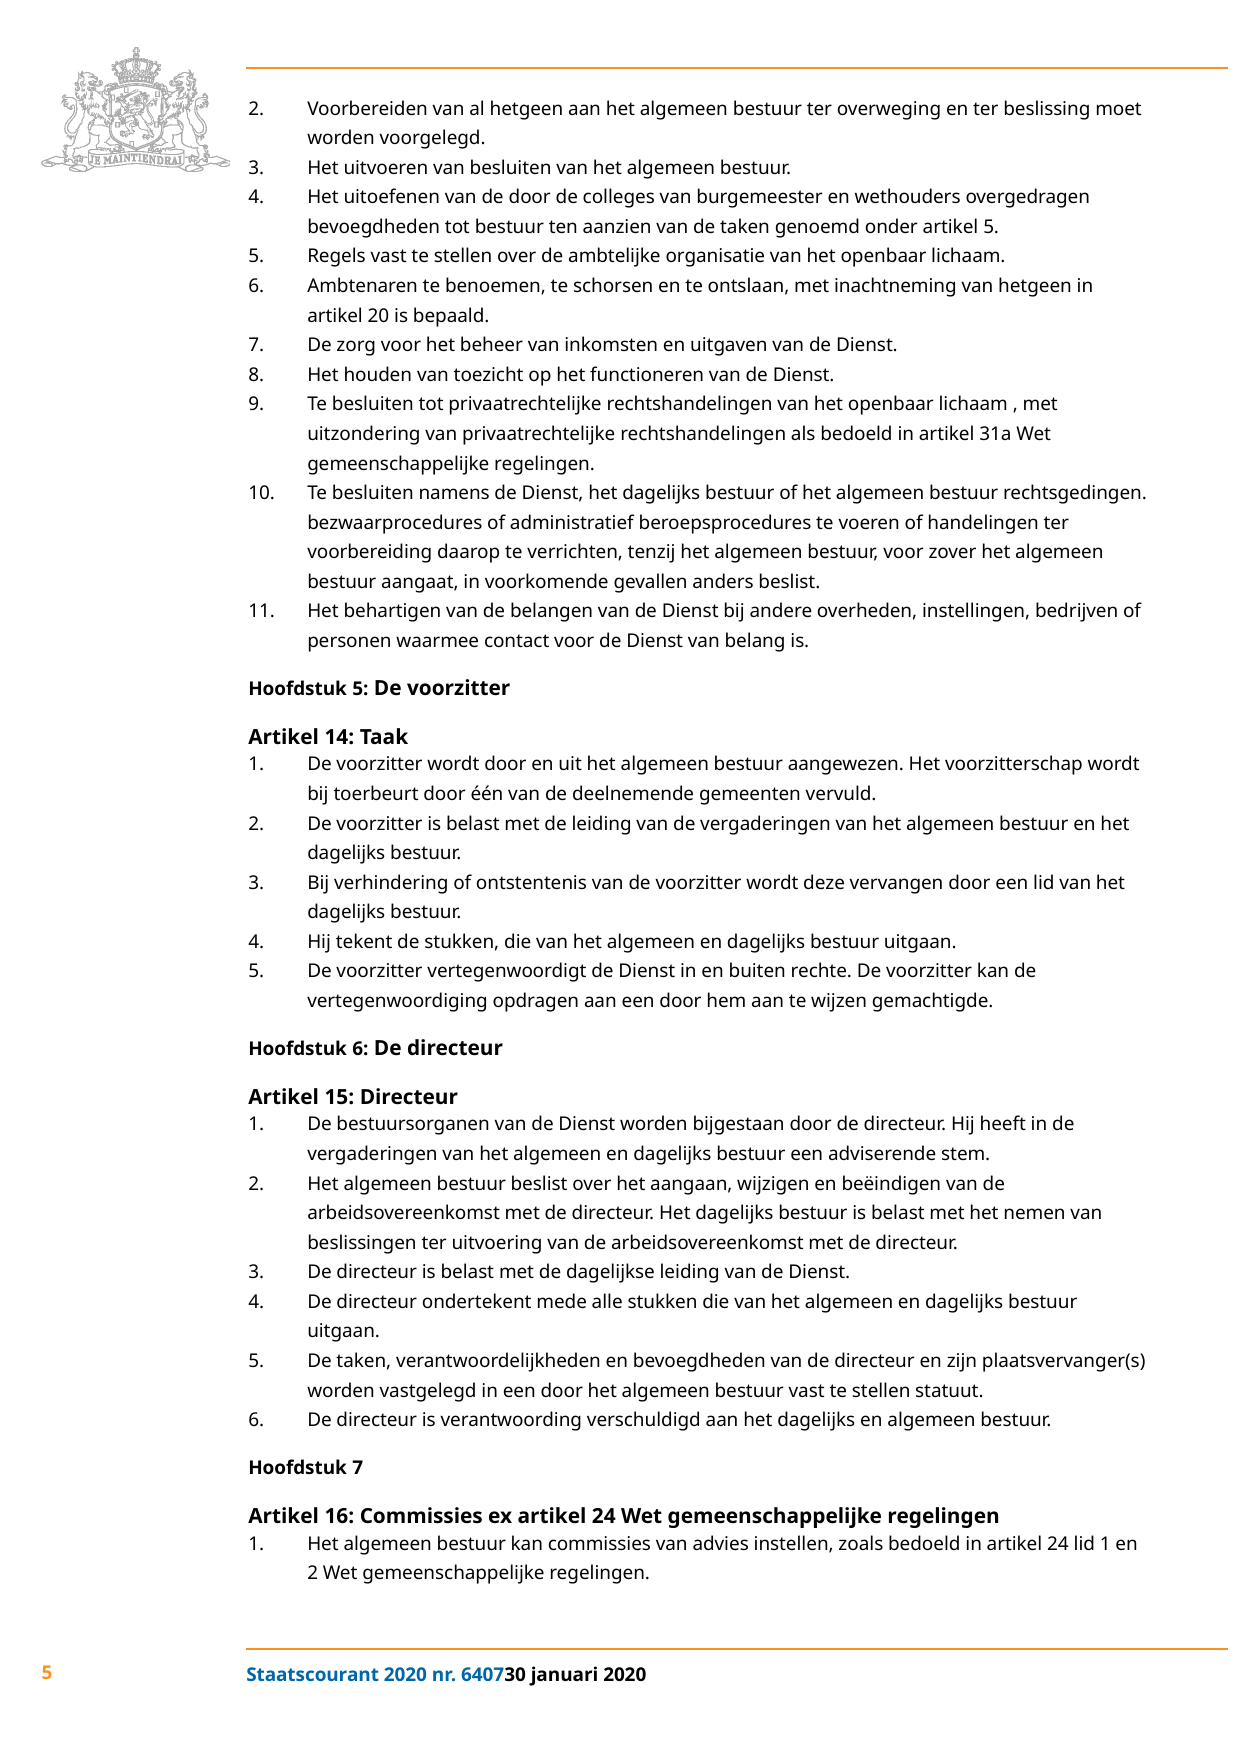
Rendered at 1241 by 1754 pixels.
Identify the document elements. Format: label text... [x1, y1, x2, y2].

text Artikel 14: Taak [248, 722, 1152, 751]
list De voorzitter is belast met de leiding van de vergaderingen van het algemeen bestuur en het dagelijks bestuur. [248, 810, 1152, 865]
list Bij verhindering of ontstentenis van de voorzitter wordt deze vervangen door een lid van het dagelijks bestuur. [248, 869, 1152, 924]
list Regels vast te stellen over de ambtelijke organisatie van het openbaar lichaam. [248, 243, 1152, 268]
list De directeur is belast met de dagelijkse leiding van de Dienst. [248, 1258, 1152, 1284]
list De voorzitter vertegenwoordigt de Dienst in en buiten rechte. De voorzitter kan de vertegenwoordiging opdragen aan een door hem aan te wijzen gemachtigde. [248, 958, 1152, 1013]
list Het uitvoeren van besluiten van het algemeen bestuur. [248, 154, 1152, 180]
text Artikel 16: Commissies ex artikel 24 Wet gemeenschappelijke regelingen [248, 1501, 1152, 1530]
text Hoofdstuk 6: De directeur [248, 1033, 1152, 1061]
list Het algemeen bestuur beslist over het aangaan, wijzigen en beëindigen van de arbeidsovereenkomst met de directeur. Het dagelijks bestuur is belast met het nemen van beslissingen ter uitvoering van de arbeidsovereenkomst met de directeur. [248, 1170, 1152, 1255]
list Het algemeen bestuur kan commissies van advies instellen, zoals bedoeld in artikel 24 lid 1 en 2 Wet gemeenschappelijke regelingen. [248, 1530, 1152, 1585]
list De taken, verantwoordelijkheden en bevoegdheden van de directeur en zijn plaatsvervanger(s) worden vastgelegd in een door het algemeen bestuur vast te stellen statuut. [248, 1347, 1152, 1403]
list De zorg voor het beheer van inkomsten en uitgaven van de Dienst. [248, 331, 1152, 357]
list De voorzitter wordt door en uit het algemeen bestuur aangewezen. Het voorzitterschap wordt bij toerbeurt door één van de deelnemende gemeenten vervuld. [248, 751, 1152, 806]
picture [41, 47, 231, 172]
list De directeur is verantwoording verschuldigd aan het dagelijks en algemeen bestuur. [248, 1406, 1152, 1432]
list Te besluiten namens de Dienst, het dagelijks bestuur of het algemeen bestuur rechtsgedingen. bezwaarprocedures of administratief beroepsprocedures te voeren of handelingen ter voorbereiding daarop te verrichten, tenzij het algemeen bestuur, voor zover het algemeen bestuur aangaat, in voorkomende gevallen anders beslist. [248, 479, 1152, 594]
list De directeur ondertekent mede alle stukken die van het algemeen en dagelijks bestuur uitgaan. [248, 1288, 1152, 1343]
text Hoofdstuk 7 [248, 1452, 1152, 1481]
list Het uitoefenen van de door de colleges van burgemeester en wethouders overgedragen bevoegdheden tot bestuur ten aanzien van de taken genoemd onder artikel 5. [248, 183, 1152, 239]
list Te besluiten tot privaatrechtelijke rechtshandelingen van het openbaar lichaam , met uitzondering van privaatrechtelijke rechtshandelingen als bedoeld in artikel 31a Wet gemeenschappelijke regelingen. [248, 391, 1152, 476]
text Artikel 15: Directeur [248, 1082, 1152, 1111]
text Hoofdstuk 5: De voorzitter [248, 673, 1152, 701]
list Het houden van toezicht op het functioneren van de Dienst. [248, 361, 1152, 387]
list Voorbereiden van al hetgeen aan het algemeen bestuur ter overweging en ter beslissing moet worden voorgelegd. [248, 95, 1152, 150]
list Ambtenaren te benoemen, te schorsen en te ontslaan, met inachtneming van hetgeen in artikel 20 is bepaald. [248, 272, 1152, 328]
list Hij tekent de stukken, die van het algemeen en dagelijks bestuur uitgaan. [248, 928, 1152, 954]
list De bestuursorganen van de Dienst worden bijgestaan door de directeur. Hij heeft in de vergaderingen van het algemeen en dagelijks bestuur een adviserende stem. [248, 1111, 1152, 1166]
list Het behartigen van de belangen van de Dienst bij andere overheden, instellingen, bedrijven of personen waarmee contact voor de Dienst van belang is. [248, 598, 1152, 653]
